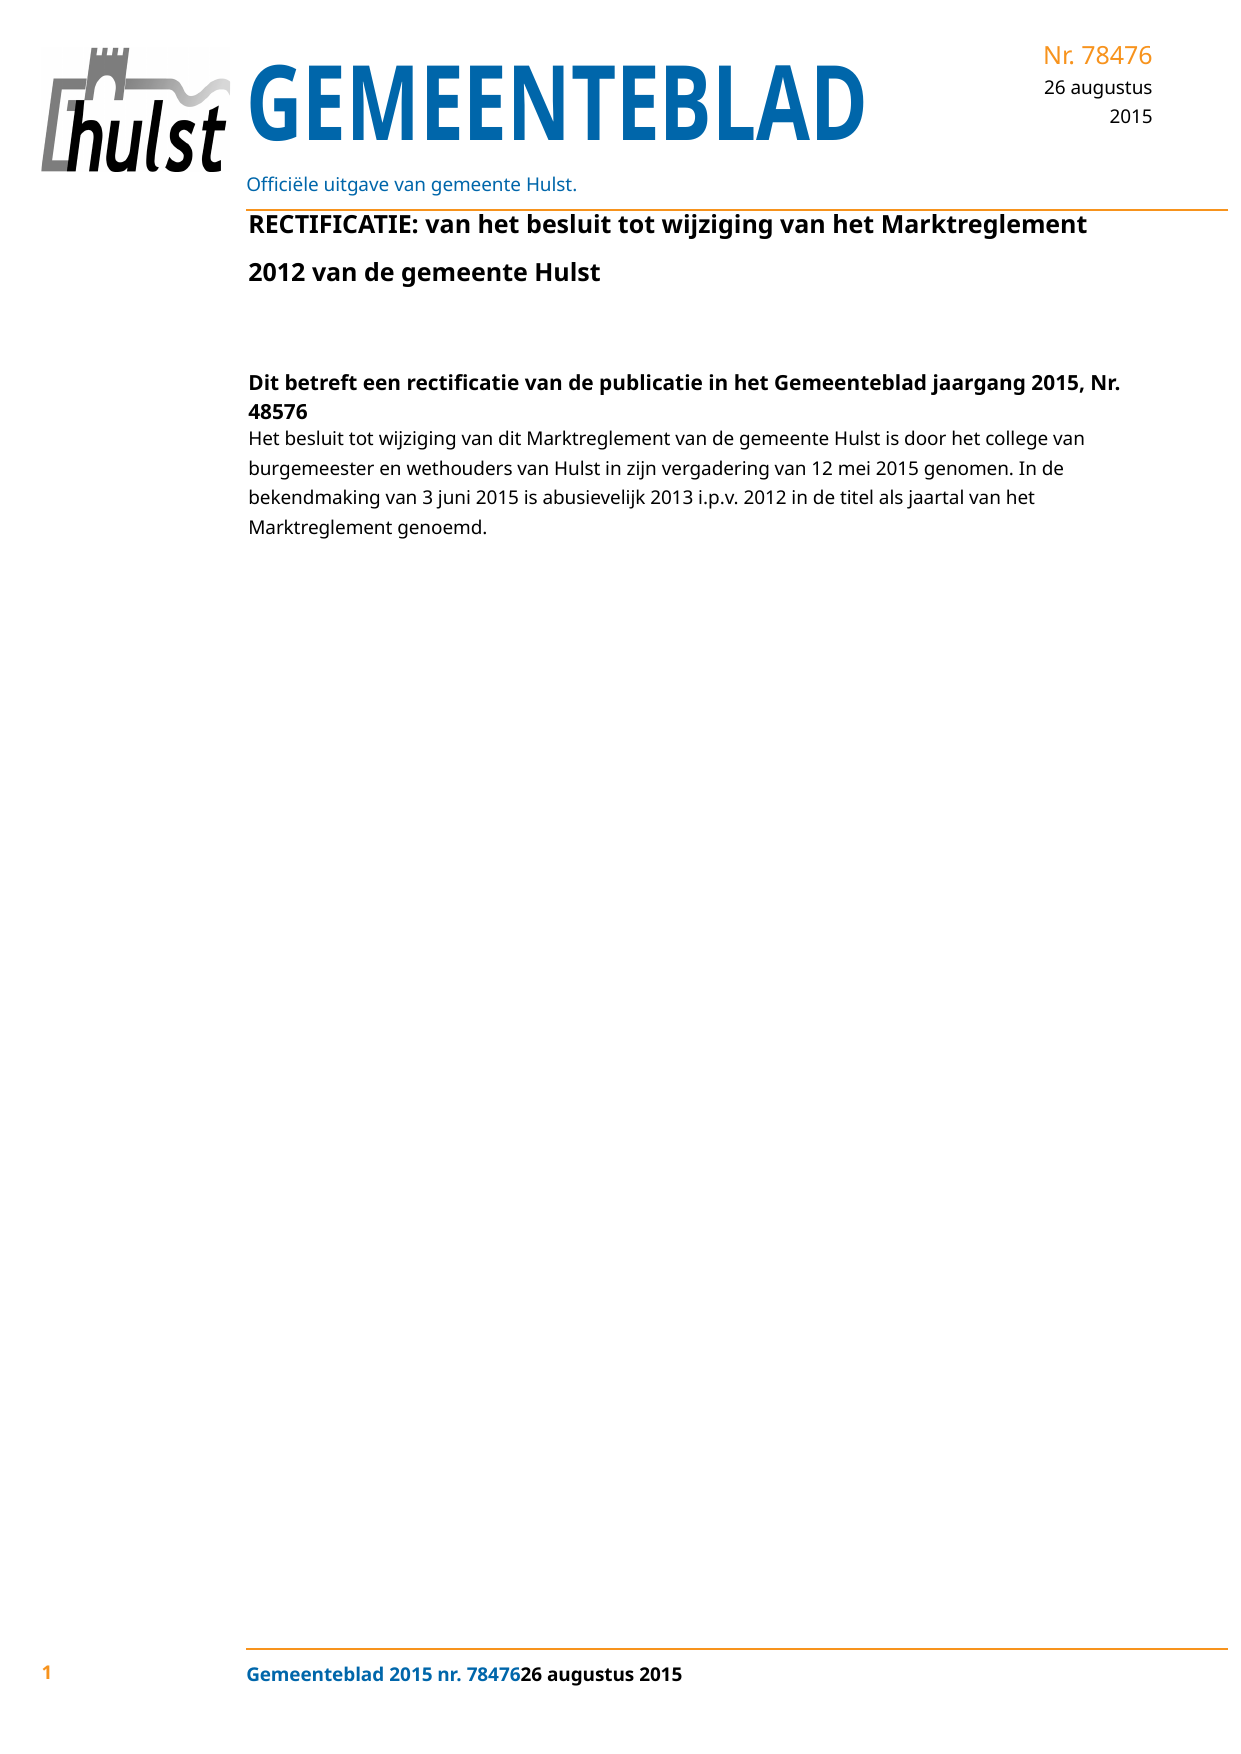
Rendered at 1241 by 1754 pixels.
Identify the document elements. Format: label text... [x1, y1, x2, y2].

text Het besluit tot wijziging van dit Marktreglement van de gemeente Hulst is door het college van burgemeester en wethouders van Hulst in zijn vergadering van 12 mei 2015 genomen. In de bekendmaking van 3 juni 2015 is abusievelijk 2013 i.p.v. 2012 in de titel als jaartal van het Marktreglement genoemd. [248, 425, 1152, 540]
text RECTIFICATIE: van het besluit tot wijziging van het Marktreglement 2012 van de gemeente Hulst [248, 211, 1152, 288]
picture [41, 47, 231, 172]
text Dit betreft een rectificatie van de publicatie in het Gemeenteblad jaargang 2015, Nr. 48576 [248, 368, 1152, 425]
